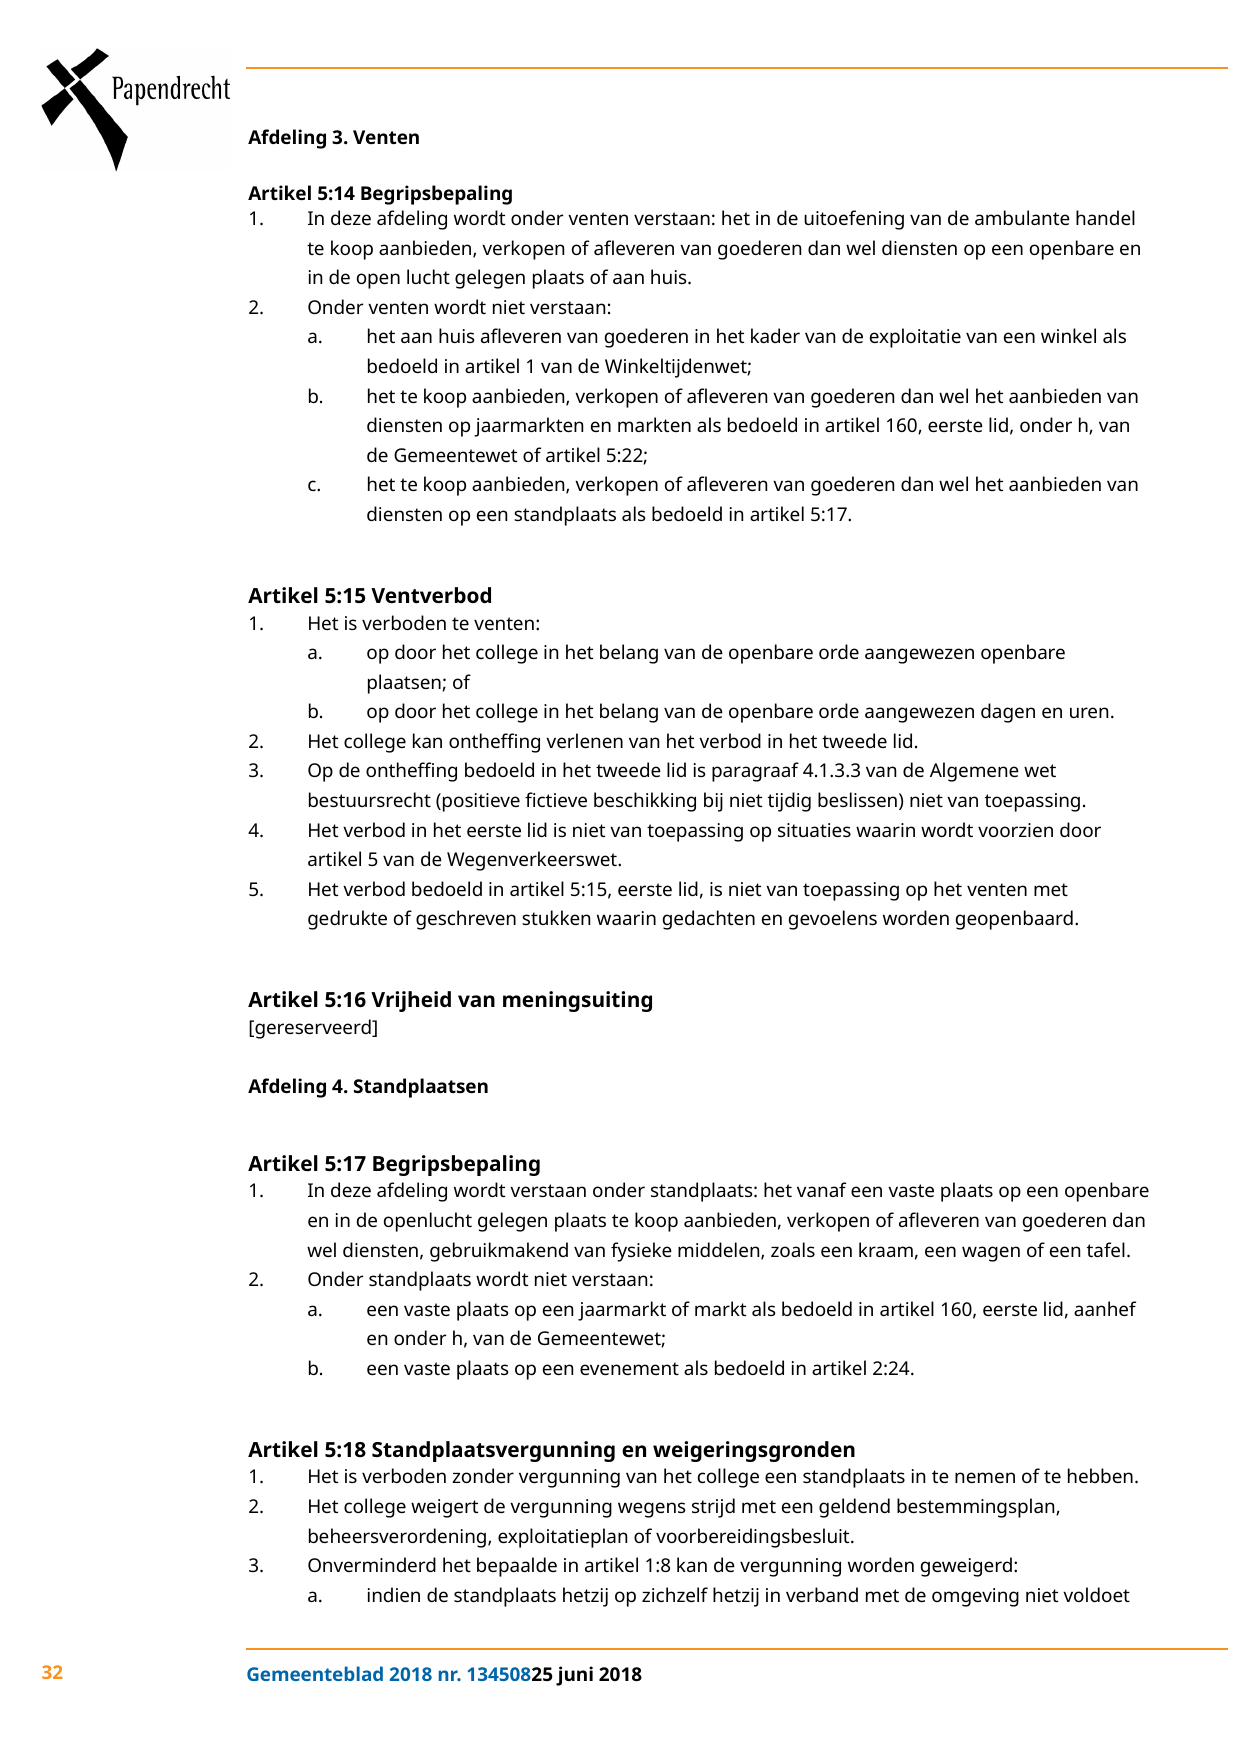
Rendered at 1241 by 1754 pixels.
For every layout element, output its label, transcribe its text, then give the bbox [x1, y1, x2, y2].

list In deze afdeling wordt onder venten verstaan: het in de uitoefening van de ambulante handel te koop aanbieden, verkopen of afleveren van goederen dan wel diensten op een openbare en in de open lucht gelegen plaats of aan huis. [248, 205, 1152, 290]
list het te koop aanbieden, verkopen of afleveren van goederen dan wel het aanbieden van diensten op jaarmarkten en markten als bedoeld in artikel 160, eerste lid, onder h, van de Gemeentewet of artikel 5:22; [307, 383, 1152, 468]
list Het is verboden te venten: [248, 610, 1152, 635]
picture [41, 47, 231, 172]
list Het college weigert de vergunning wegens strijd met een geldend bestemmingsplan, beheersverordening, exploitatieplan of voorbereidingsbesluit. [248, 1493, 1152, 1548]
list Op de ontheffing bedoeld in het tweede lid is paragraaf 4.1.3.3 van de Algemene wet bestuursrecht (positieve fictieve beschikking bij niet tijdig beslissen) niet van toepassing. [248, 758, 1152, 813]
list Onder standplaats wordt niet verstaan: [248, 1266, 1152, 1292]
text Artikel 5:15 Ventverbod [248, 581, 1152, 610]
list het aan huis afleveren van goederen in het kader van de exploitatie van een winkel als bedoeld in artikel 1 van de Winkeltijdenwet; [307, 324, 1152, 379]
text [gereserveerd] [248, 1014, 1152, 1040]
text Afdeling 3. Venten [248, 124, 1152, 150]
list op door het college in het belang van de openbare orde aangewezen dagen en uren. [307, 698, 1152, 724]
list Het college kan ontheffing verlenen van het verbod in het tweede lid. [248, 728, 1152, 754]
list op door het college in het belang van de openbare orde aangewezen openbare plaatsen; of [307, 639, 1152, 694]
list Het is verboden zonder vergunning van het college een standplaats in te nemen of te hebben. [248, 1464, 1152, 1489]
list In deze afdeling wordt verstaan onder standplaats: het vanaf een vaste plaats op een openbare en in de openlucht gelegen plaats te koop aanbieden, verkopen of afleveren van goederen dan wel diensten, gebruikmakend van fysieke middelen, zoals een kraam, een wagen of een tafel. [248, 1178, 1152, 1263]
text Artikel 5:18 Standplaatsvergunning en weigeringsgronden [248, 1435, 1152, 1464]
list Het verbod bedoeld in artikel 5:15, eerste lid, is niet van toepassing op het venten met gedrukte of geschreven stukken waarin gedachten en gevoelens worden geopenbaard. [248, 876, 1152, 931]
list een vaste plaats op een jaarmarkt of markt als bedoeld in artikel 160, eerste lid, aanhef en onder h, van de Gemeentewet; [307, 1296, 1152, 1351]
list indien de standplaats hetzij op zichzelf hetzij in verband met de omgeving niet voldoet [307, 1582, 1152, 1608]
list Onverminderd het bepaalde in artikel 1:8 kan de vergunning worden geweigerd: [248, 1552, 1152, 1578]
list Het verbod in het eerste lid is niet van toepassing op situaties waarin wordt voorzien door artikel 5 van de Wegenverkeerswet. [248, 817, 1152, 872]
list Onder venten wordt niet verstaan: [248, 294, 1152, 320]
list een vaste plaats op een evenement als bedoeld in artikel 2:24. [307, 1355, 1152, 1381]
text Artikel 5:17 Begripsbepaling [248, 1149, 1152, 1178]
text Artikel 5:14 Begripsbepaling [248, 180, 1152, 205]
list het te koop aanbieden, verkopen of afleveren van goederen dan wel het aanbieden van diensten op een standplaats als bedoeld in artikel 5:17. [307, 472, 1152, 527]
text Afdeling 4. Standplaatsen [248, 1073, 1152, 1099]
text Artikel 5:16 Vrijheid van meningsuiting [248, 986, 1152, 1014]
